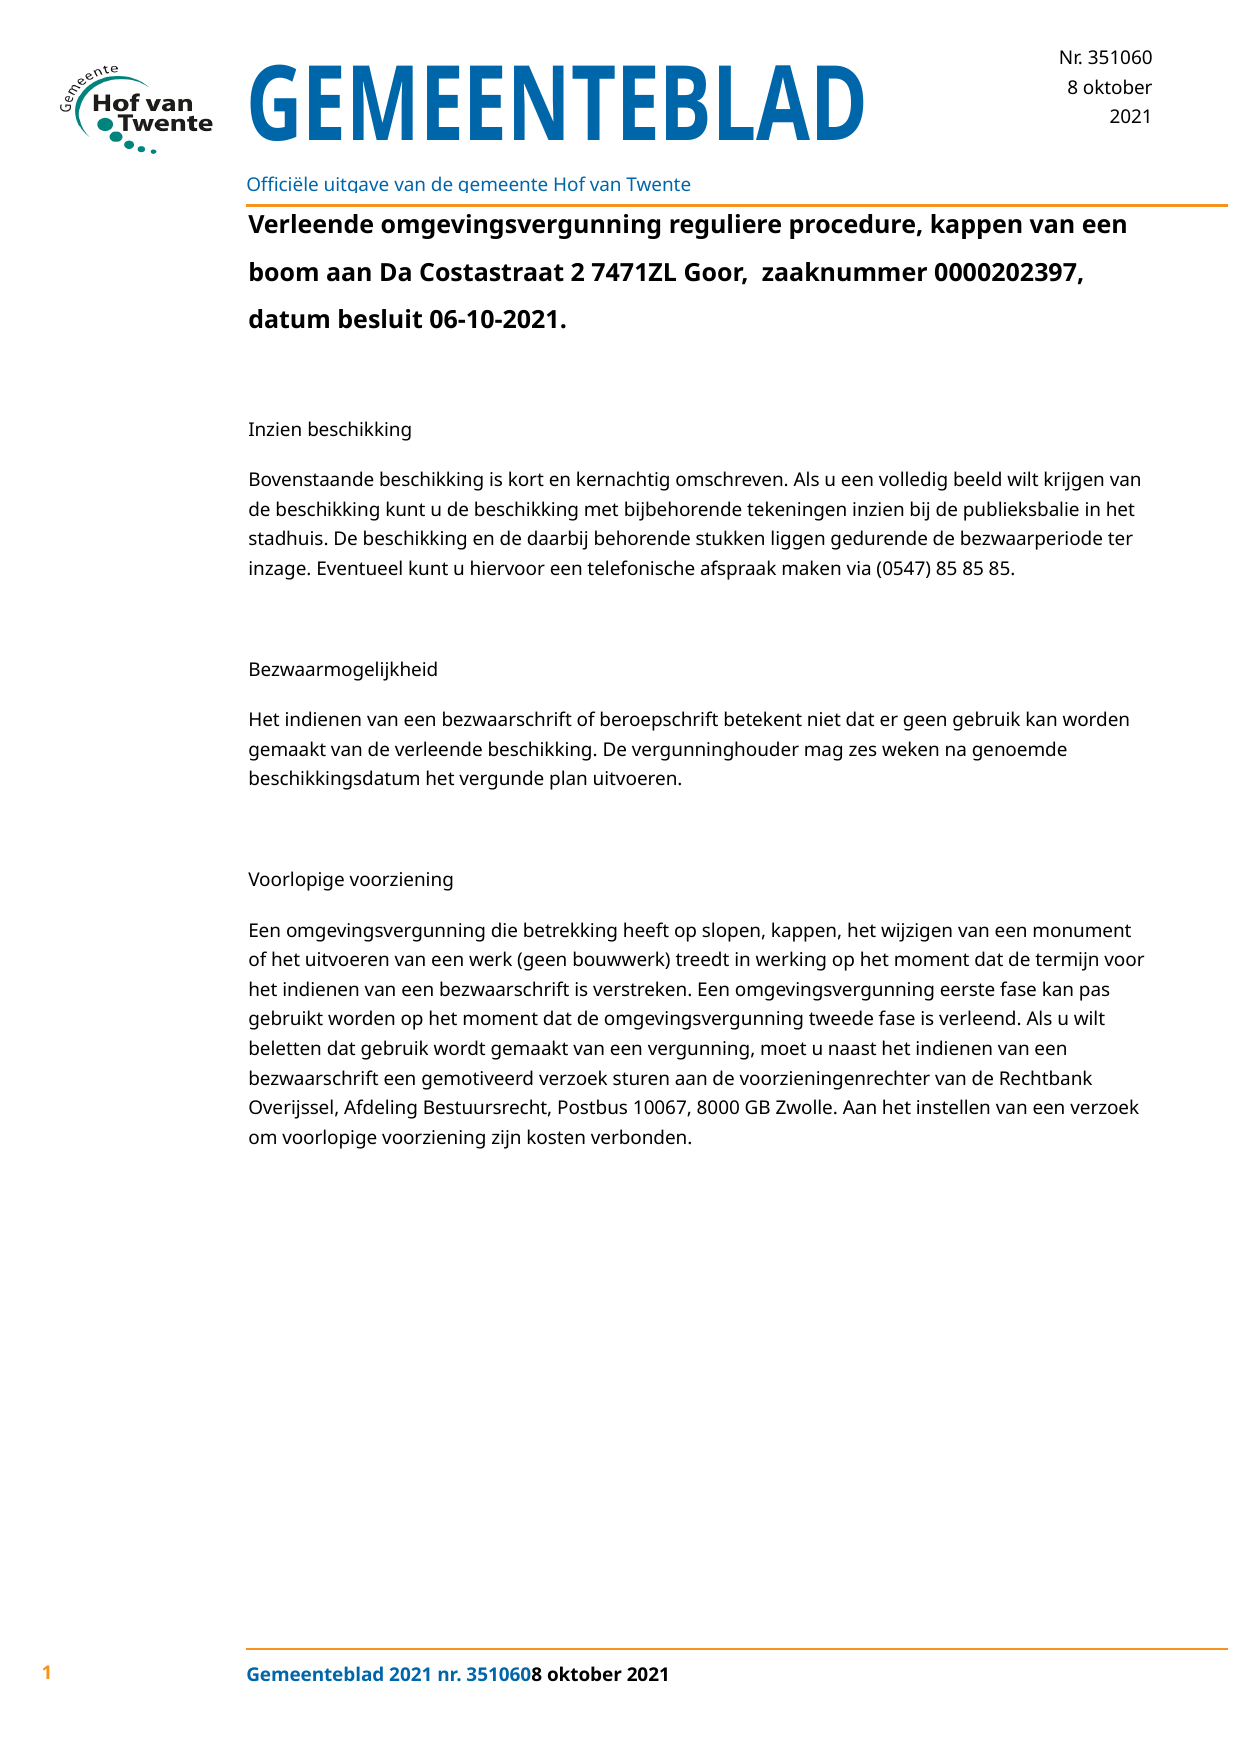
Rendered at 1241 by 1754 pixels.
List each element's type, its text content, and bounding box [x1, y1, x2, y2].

picture [41, 47, 231, 172]
text Bezwaarmogelijkheid [248, 656, 1152, 682]
text Voorlopige voorziening [248, 866, 1152, 892]
text Een omgevingsvergunning die betrekking heeft op slopen, kappen, het wijzigen van een monument of het uitvoeren van een werk (geen bouwwerk) treedt in werking op het moment dat de termijn voor het indienen van een bezwaarschrift is verstreken. Een omgevingsvergunning eerste fase kan pas gebruikt worden op het moment dat de omgevingsvergunning tweede fase is verleend. Als u wilt beletten dat gebruik wordt gemaakt van een vergunning, moet u naast het indienen van een bezwaarschrift een gemotiveerd verzoek sturen aan de voorzieningenrechter van de Rechtbank Overijssel, Afdeling Bestuursrecht, Postbus 10067, 8000 GB Zwolle. Aan het instellen van een verzoek om voorlopige voorziening zijn kosten verbonden. [248, 917, 1152, 1149]
text Bovenstaande beschikking is kort en kernachtig omschreven. Als u een volledig beeld wilt krijgen van de beschikking kunt u de beschikking met bijbehorende tekeningen inzien bij de publieksbalie in het stadhuis. De beschikking en de daarbij behorende stukken liggen gedurende de bezwaarperiode ter inzage. Eventueel kunt u hiervoor een telefonische afspraak maken via (0547) 85 85 85. [248, 466, 1152, 581]
text Inzien beschikking [248, 416, 1152, 442]
text Het indienen van een bezwaarschrift of beroepschrift betekent niet dat er geen gebruik kan worden gemaakt van de verleende beschikking. De vergunninghouder mag zes weken na genoemde beschikkingsdatum het vergunde plan uitvoeren. [248, 706, 1152, 791]
text Verleende omgevingsvergunning reguliere procedure, kappen van een boom aan Da Costastraat 2 7471ZL Goor, zaaknummer 0000202397, datum besluit 06-10-2021. [248, 207, 1152, 336]
